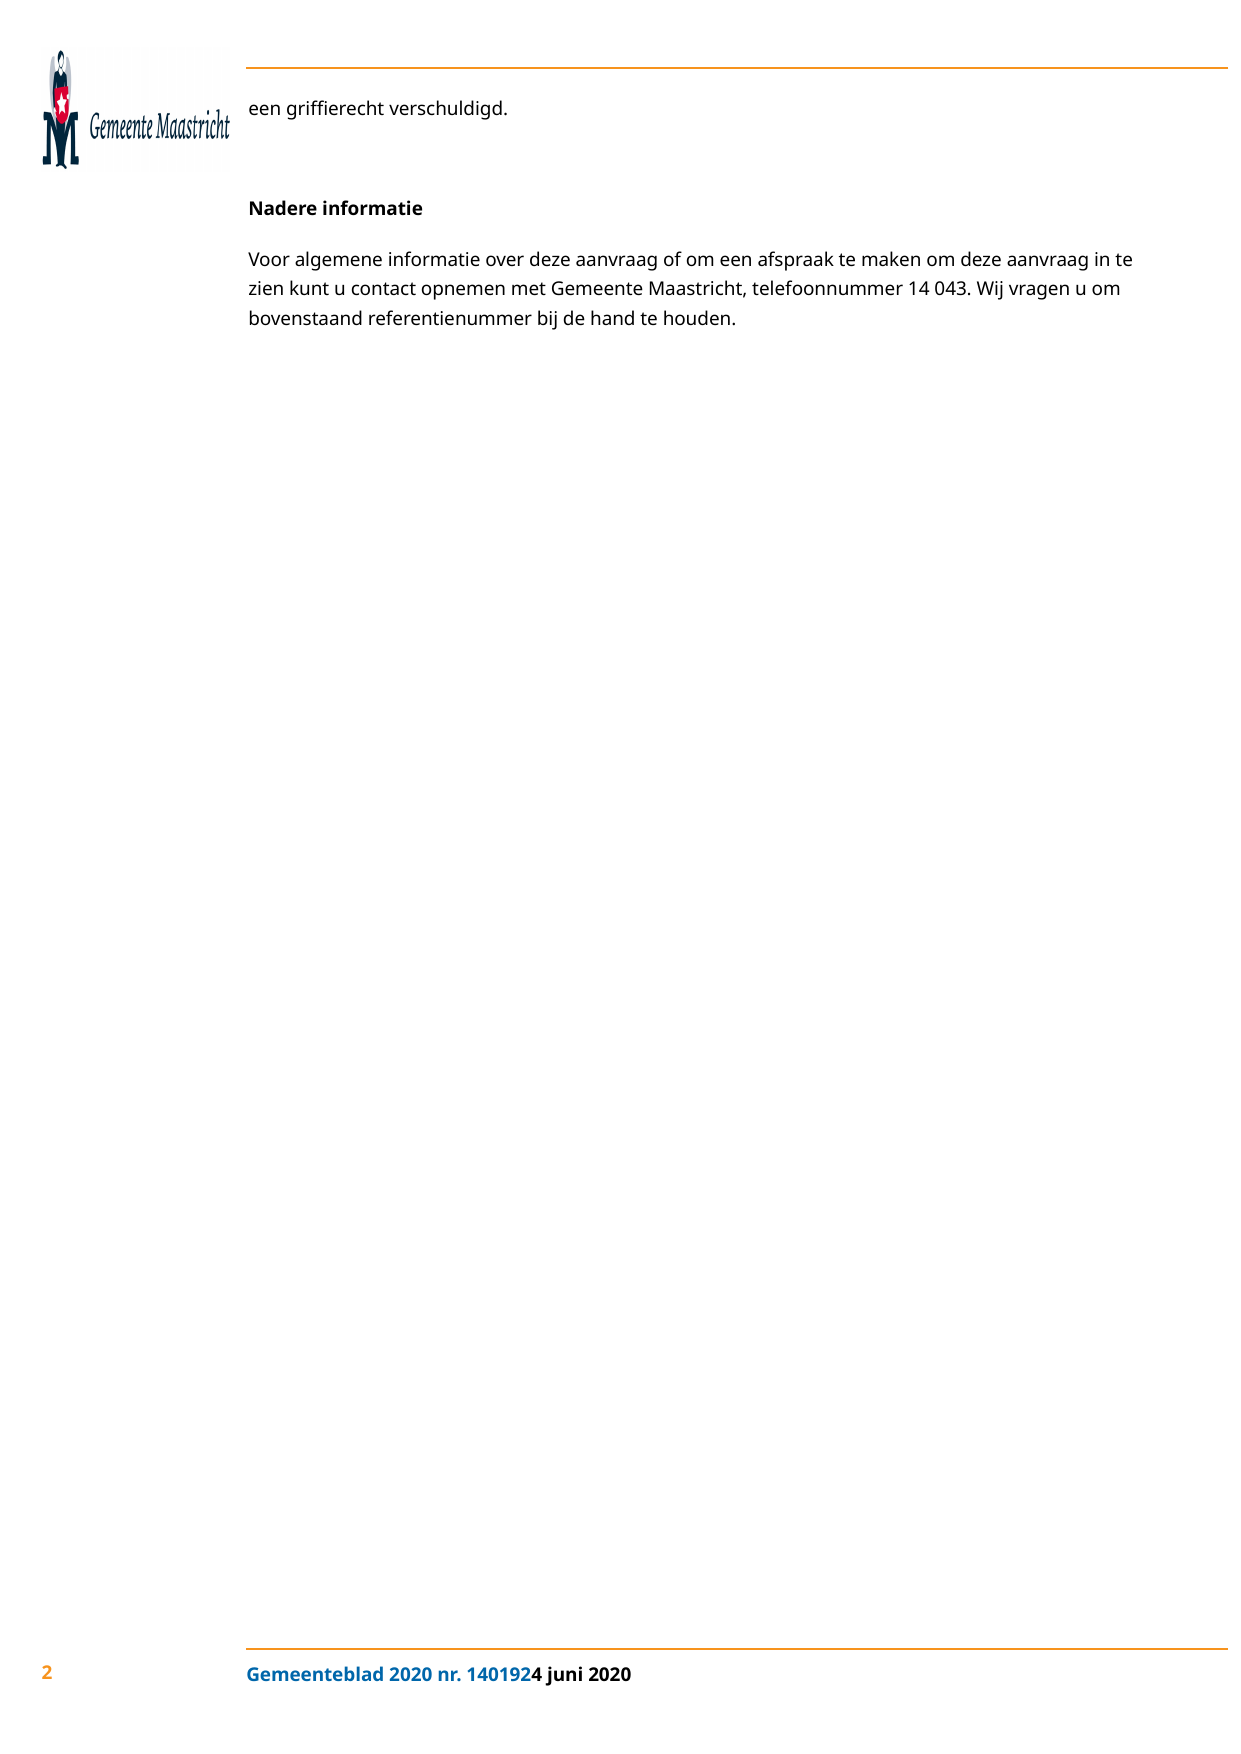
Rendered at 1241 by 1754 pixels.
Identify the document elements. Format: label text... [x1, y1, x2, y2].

text Nadere informatie [248, 196, 1152, 221]
text een griffierecht verschuldigd. [248, 95, 1152, 121]
picture [41, 47, 231, 172]
text Voor algemene informatie over deze aanvraag of om een afspraak te maken om deze aanvraag in te zien kunt u contact opnemen met Gemeente Maastricht, telefoonnummer 14 043. Wij vragen u om bovenstaand referentienummer bij de hand te houden. [248, 246, 1152, 331]
